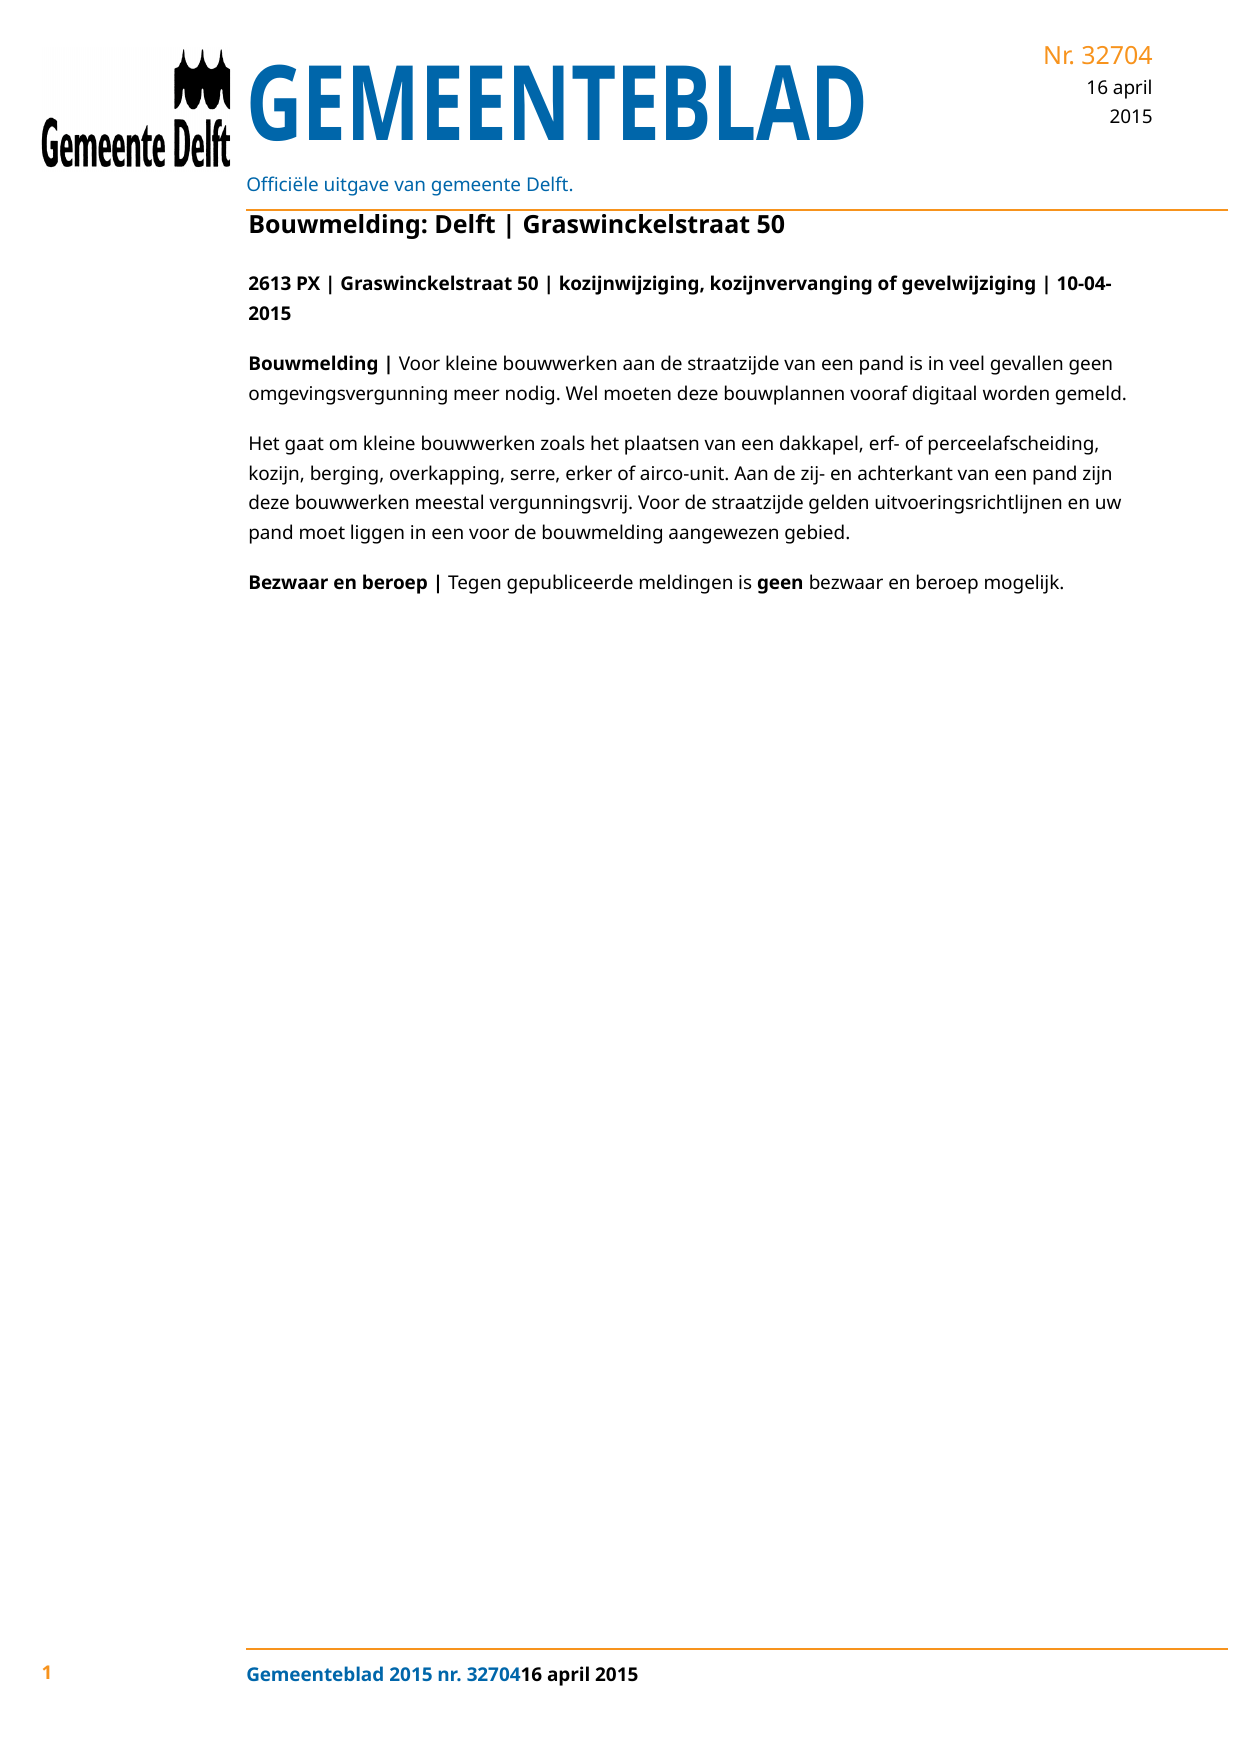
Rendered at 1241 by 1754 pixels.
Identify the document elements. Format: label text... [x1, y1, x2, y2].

text Het gaat om kleine bouwwerken zoals het plaatsen van een dakkapel, erf- of perceelafscheiding, kozijn, berging, overkapping, serre, erker of airco-unit. Aan de zij- en achterkant van een pand zijn deze bouwwerken meestal vergunningsvrij. Voor de straatzijde gelden uitvoeringsrichtlijnen en uw pand moet liggen in een voor de bouwmelding aangewezen gebied. [248, 430, 1152, 545]
text 2613 PX | Graswinckelstraat 50 | kozijnwijziging, kozijnvervanging of gevelwijziging | 10-04-2015 [248, 270, 1152, 326]
text Bezwaar en beroep | Tegen gepubliceerde meldingen is geen bezwaar en beroep mogelijk. [248, 569, 1152, 595]
picture [41, 47, 231, 172]
text Bouwmelding: Delft | Graswinckelstraat 50 [248, 211, 1152, 241]
text Bouwmelding | Voor kleine bouwwerken aan de straatzijde van een pand is in veel gevallen geen omgevingsvergunning meer nodig. Wel moeten deze bouwplannen vooraf digitaal worden gemeld. [248, 350, 1152, 406]
